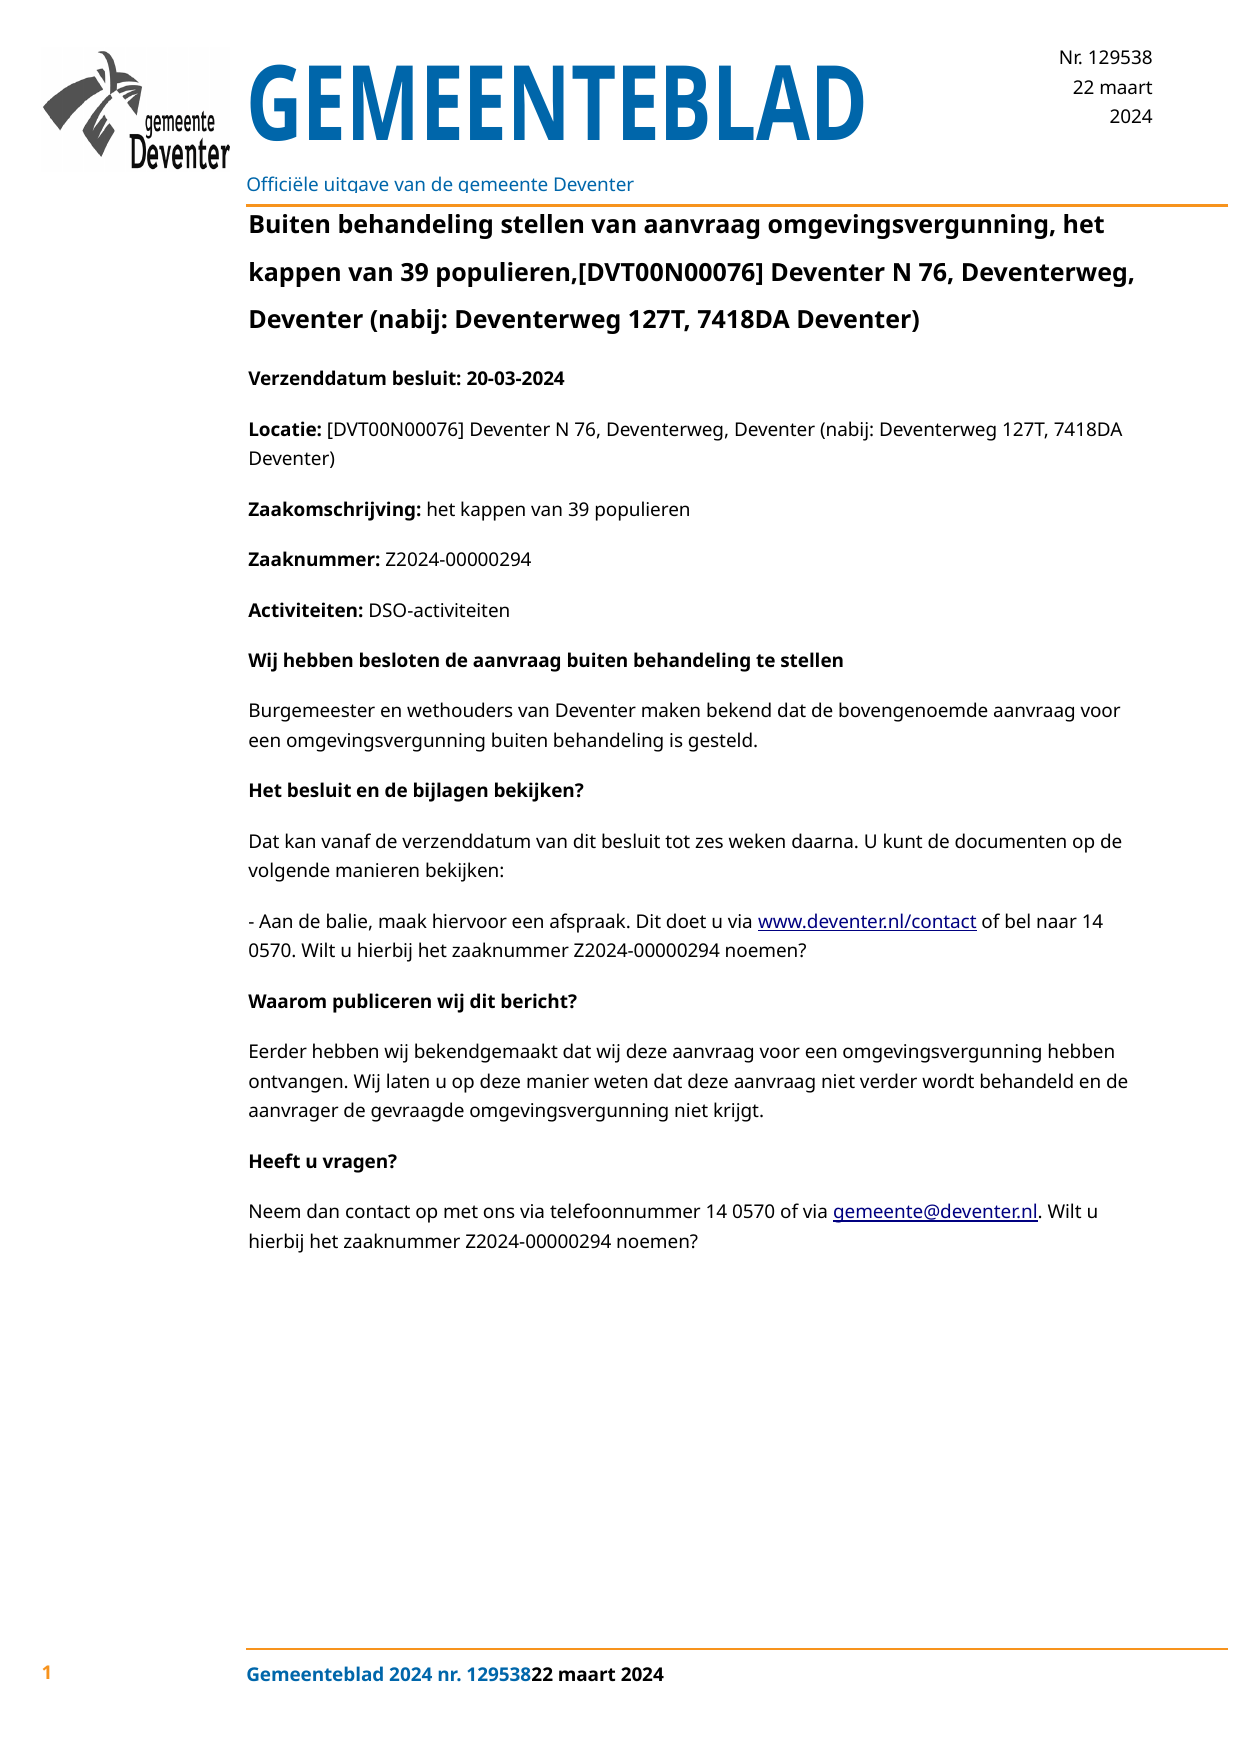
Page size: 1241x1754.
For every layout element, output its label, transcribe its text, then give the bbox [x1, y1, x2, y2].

picture [41, 47, 231, 172]
text Dat kan vanaf de verzenddatum van dit besluit tot zes weken daarna. U kunt de documenten op de volgende manieren bekijken: [248, 828, 1152, 883]
text - Aan de balie, maak hiervoor een afspraak. Dit doet u via www.deventer.nl/contact of bel naar 14 0570. Wilt u hierbij het zaaknummer Z2024-00000294 noemen? [248, 908, 1152, 963]
text Verzenddatum besluit: 20-03-2024 [248, 366, 1152, 391]
text Zaaknummer: Z2024-00000294 [248, 546, 1152, 572]
text Activiteiten: DSO-activiteiten [248, 597, 1152, 622]
text Zaakomschrijving: het kappen van 39 populieren [248, 496, 1152, 522]
text Buiten behandeling stellen van aanvraag omgevingsvergunning, het kappen van 39 populieren,[DVT00N00076] Deventer N 76, Deventerweg, Deventer (nabij: Deventerweg 127T, 7418DA Deventer) [248, 207, 1152, 336]
text Waarom publiceren wij dit bericht? [248, 988, 1152, 1014]
text Het besluit en de bijlagen bekijken? [248, 778, 1152, 803]
text Neem dan contact op met ons via telefoonnummer 14 0570 of via gemeente@deventer.nl. Wilt u hierbij het zaaknummer Z2024-00000294 noemen? [248, 1198, 1152, 1254]
text Locatie: [DVT00N00076] Deventer N 76, Deventerweg, Deventer (nabij: Deventerweg 127T, 7418DA Deventer) [248, 416, 1152, 471]
text Eerder hebben wij bekendgemaakt dat wij deze aanvraag voor een omgevingsvergunning hebben ontvangen. Wij laten u op deze manier weten dat deze aanvraag niet verder wordt behandeld en de aanvrager de gevraagde omgevingsvergunning niet krijgt. [248, 1038, 1152, 1123]
text Burgemeester en wethouders van Deventer maken bekend dat de bovengenoemde aanvraag voor een omgevingsvergunning buiten behandeling is gesteld. [248, 698, 1152, 753]
text Heeft u vragen? [248, 1148, 1152, 1174]
text Wij hebben besloten de aanvraag buiten behandeling te stellen [248, 647, 1152, 673]
